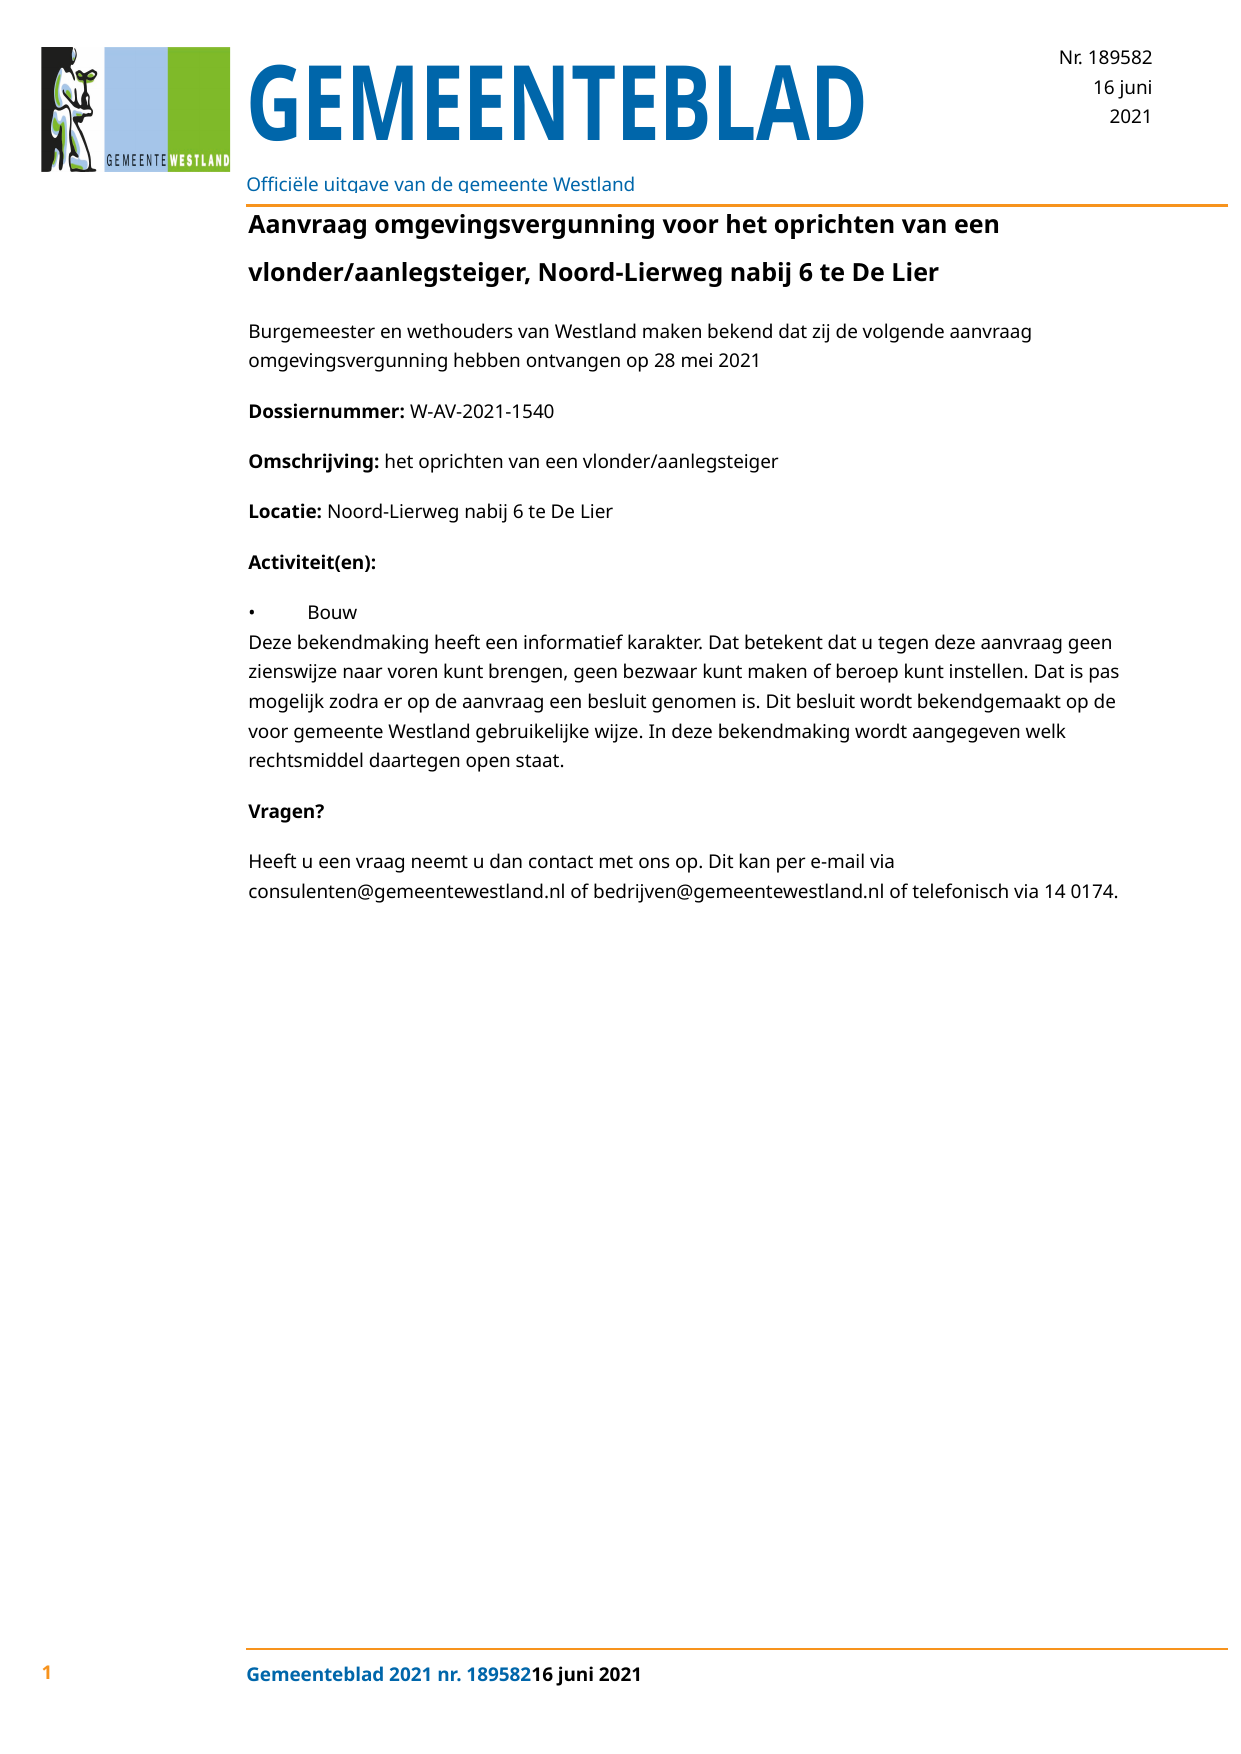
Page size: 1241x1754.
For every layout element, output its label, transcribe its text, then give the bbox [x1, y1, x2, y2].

text Omschrijving: het oprichten van een vlonder/aanlegsteiger [248, 448, 1152, 474]
picture [41, 47, 231, 172]
list Bouw [248, 599, 1152, 625]
text Activiteit(en): [248, 549, 1152, 575]
text Deze bekendmaking heeft een informatief karakter. Dat betekent dat u tegen deze aanvraag geen zienswijze naar voren kunt brengen, geen bezwaar kunt maken of beroep kunt instellen. Dat is pas mogelijk zodra er op de aanvraag een besluit genomen is. Dit besluit wordt bekendgemaakt op de voor gemeente Westland gebruikelijke wijze. In deze bekendmaking wordt aangegeven welk rechtsmiddel daartegen open staat. [248, 629, 1152, 773]
text Burgemeester en wethouders van Westland maken bekend dat zij de volgende aanvraag omgevingsvergunning hebben ontvangen op 28 mei 2021 [248, 318, 1152, 373]
text Aanvraag omgevingsvergunning voor het oprichten van een vlonder/aanlegsteiger, Noord-Lierweg nabij 6 te De Lier [248, 207, 1152, 288]
text Vragen? [248, 798, 1152, 824]
text Locatie: Noord-Lierweg nabij 6 te De Lier [248, 499, 1152, 524]
text Dossiernummer: W-AV-2021-1540 [248, 398, 1152, 424]
text Heeft u een vraag neemt u dan contact met ons op. Dit kan per e-mail via consulenten@gemeentewestland.nl of bedrijven@gemeentewestland.nl of telefonisch via 14 0174. [248, 848, 1152, 904]
